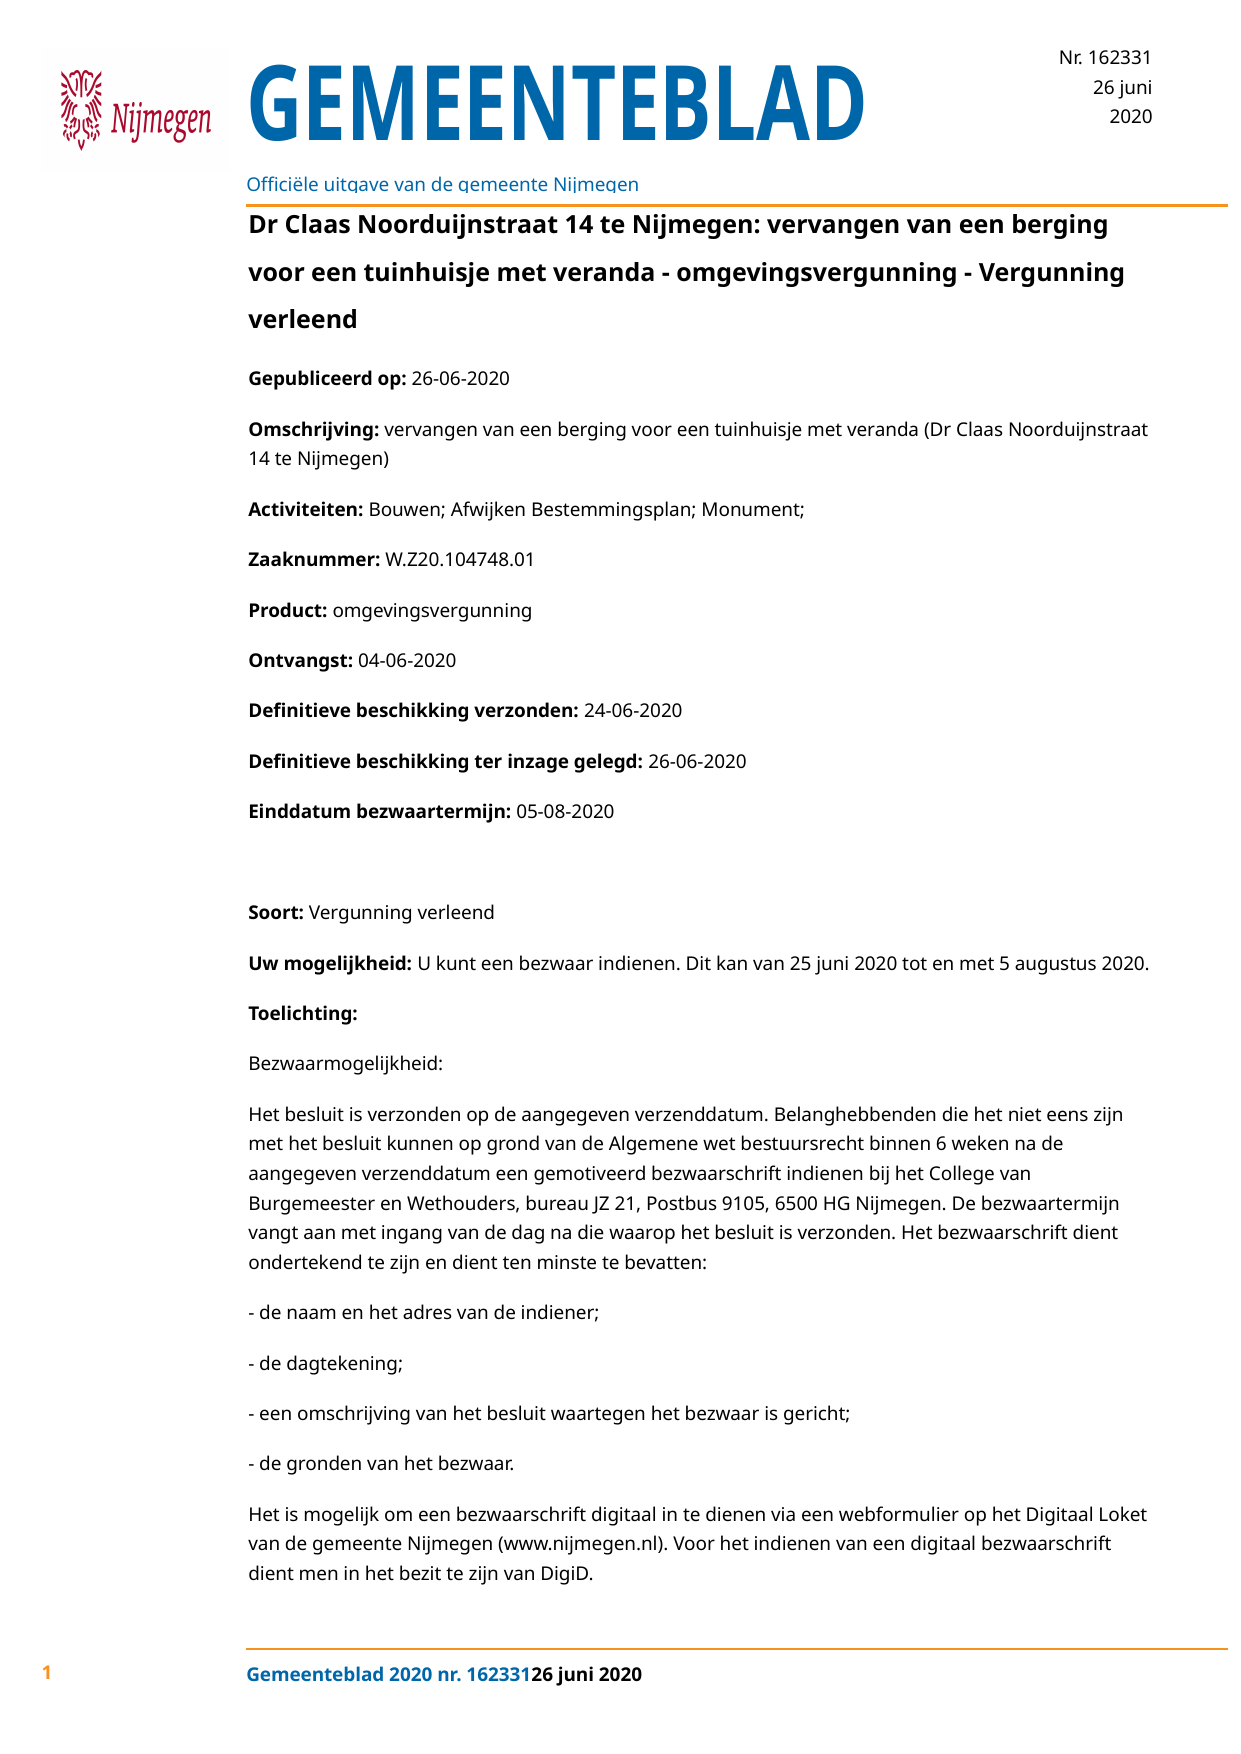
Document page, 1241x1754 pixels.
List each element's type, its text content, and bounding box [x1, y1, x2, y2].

text Gepubliceerd op: 26-06-2020 [248, 366, 1152, 391]
text Bezwaarmogelijkheid: [248, 1051, 1152, 1076]
text Soort: Vergunning verleend [248, 899, 1152, 925]
text Einddatum bezwaartermijn: 05-08-2020 [248, 798, 1152, 824]
text Zaaknummer: W.Z20.104748.01 [248, 546, 1152, 572]
text Activiteiten: Bouwen; Afwijken Bestemmingsplan; Monument; [248, 496, 1152, 522]
text Definitieve beschikking verzonden: 24-06-2020 [248, 698, 1152, 723]
text Ontvangst: 04-06-2020 [248, 647, 1152, 673]
text Dr Claas Noorduijnstraat 14 te Nijmegen: vervangen van een berging voor een tuinhuisje met veranda - omgevingsvergunning - Vergunning verleend [248, 207, 1152, 336]
text - een omschrijving van het besluit waartegen het bezwaar is gericht; [248, 1400, 1152, 1426]
text Toelichting: [248, 1000, 1152, 1026]
text Uw mogelijkheid: U kunt een bezwaar indienen. Dit kan van 25 juni 2020 tot en met 5 augustus 2020. [248, 950, 1152, 975]
picture [41, 47, 231, 172]
text - de gronden van het bezwaar. [248, 1451, 1152, 1476]
text Omschrijving: vervangen van een berging voor een tuinhuisje met veranda (Dr Claas Noorduijnstraat 14 te Nijmegen) [248, 416, 1152, 471]
text Het is mogelijk om een bezwaarschrift digitaal in te dienen via een webformulier op het Digitaal Loket van de gemeente Nijmegen (www.nijmegen.nl). Voor het indienen van een digitaal bezwaarschrift dient men in het bezit te zijn van DigiD. [248, 1501, 1152, 1586]
text - de dagtekening; [248, 1350, 1152, 1375]
text Definitieve beschikking ter inzage gelegd: 26-06-2020 [248, 748, 1152, 774]
text Product: omgevingsvergunning [248, 597, 1152, 622]
text Het besluit is verzonden op de aangegeven verzenddatum. Belanghebbenden die het niet eens zijn met het besluit kunnen op grond van de Algemene wet bestuursrecht binnen 6 weken na de aangegeven verzenddatum een gemotiveerd bezwaarschrift indienen bij het College van Burgemeester en Wethouders, bureau JZ 21, Postbus 9105, 6500 HG Nijmegen. De bezwaartermijn vangt aan met ingang van de dag na die waarop het besluit is verzonden. Het bezwaarschrift dient ondertekend te zijn en dient ten minste te bevatten: [248, 1101, 1152, 1274]
text - de naam en het adres van de indiener; [248, 1299, 1152, 1325]
